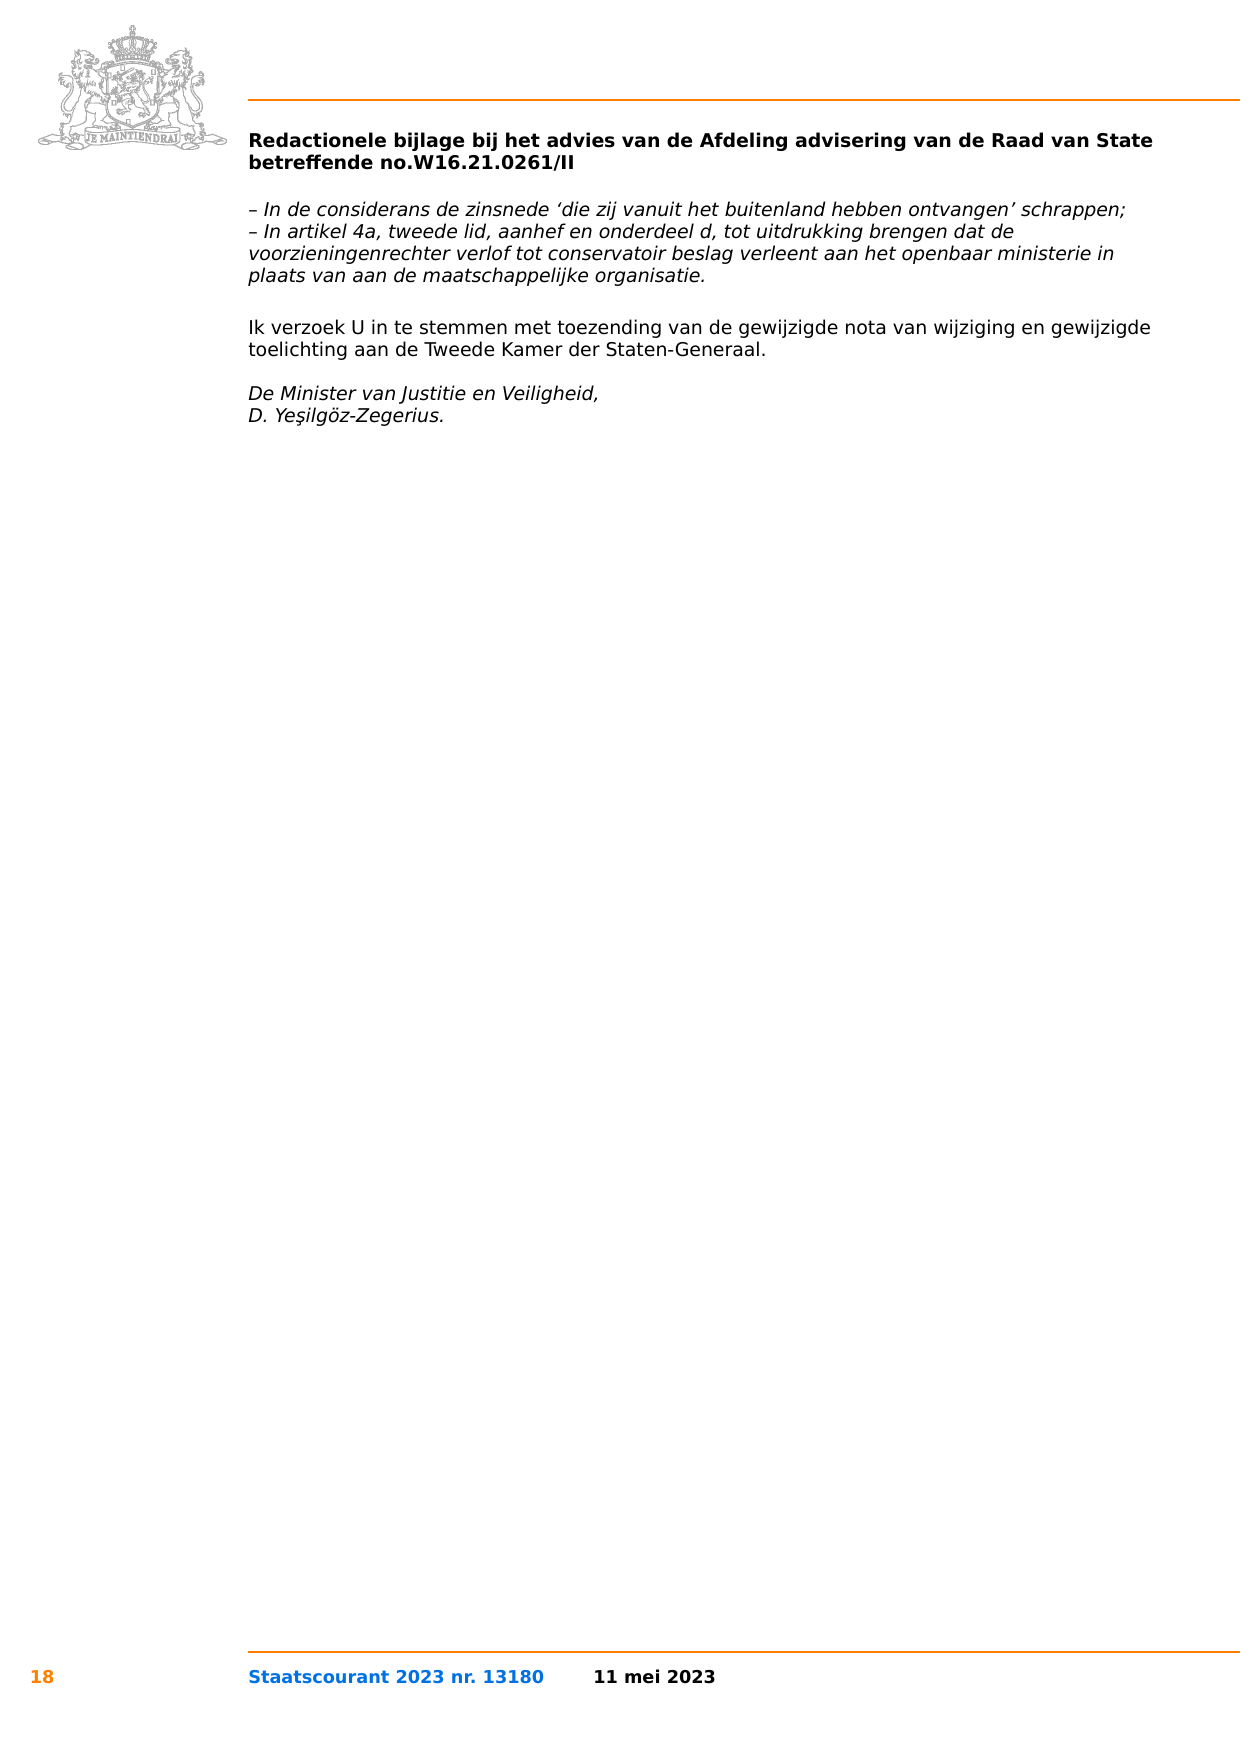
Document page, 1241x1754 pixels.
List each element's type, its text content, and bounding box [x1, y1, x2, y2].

picture [38, 25, 227, 150]
subtitle Redactionele bijlage bij het advies van de Afdeling advisering van de Raad van State betreffende no.W16.21.0261/II [248, 130, 1163, 174]
text – In de considerans de zinsnede ‘die zij vanuit het buitenland hebben ontvangen’ schrappen; [248, 199, 1163, 221]
text – In artikel 4a, tweede lid, aanhef en onderdeel d, tot uitdrukking brengen dat de voorzieningenrechter verlof tot conservatoir beslag verleent aan het openbaar ministerie in plaats van aan de maatschappelijke organisatie. [248, 221, 1163, 287]
text De Minister van Justitie en Veiligheid, D. Yeşilgöz-Zegerius. [248, 383, 1163, 427]
text Ik verzoek U in te stemmen met toezending van de gewijzigde nota van wijziging en gewijzigde toelichting aan de Tweede Kamer der Staten-Generaal. [248, 317, 1163, 361]
